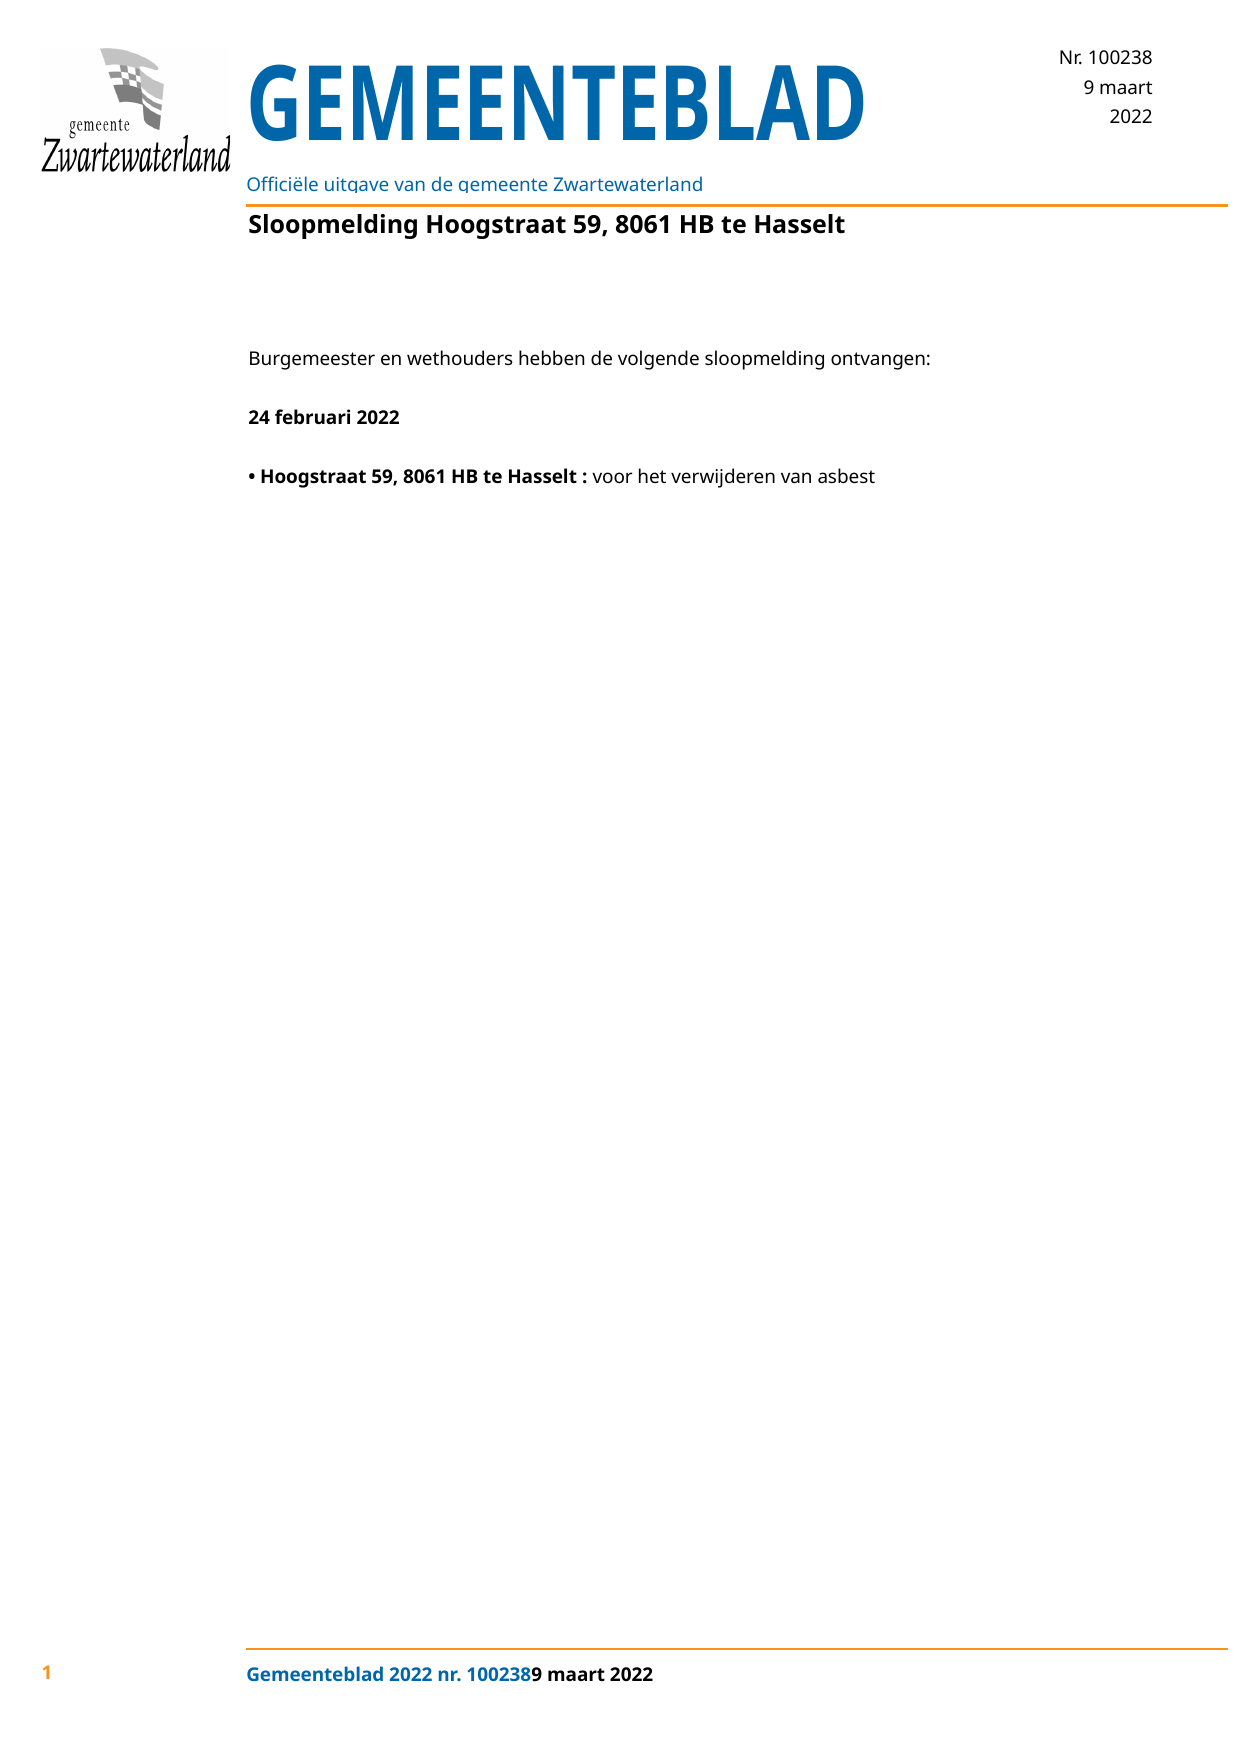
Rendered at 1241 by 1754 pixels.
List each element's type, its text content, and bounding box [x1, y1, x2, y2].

text 24 februari 2022 [248, 404, 1152, 430]
text • Hoogstraat 59, 8061 HB te Hasselt : voor het verwijderen van asbest [248, 464, 1152, 489]
text Burgemeester en wethouders hebben de volgende sloopmelding ontvangen: [248, 345, 1152, 371]
text Sloopmelding Hoogstraat 59, 8061 HB te Hasselt [248, 207, 1152, 241]
picture [41, 47, 231, 172]
